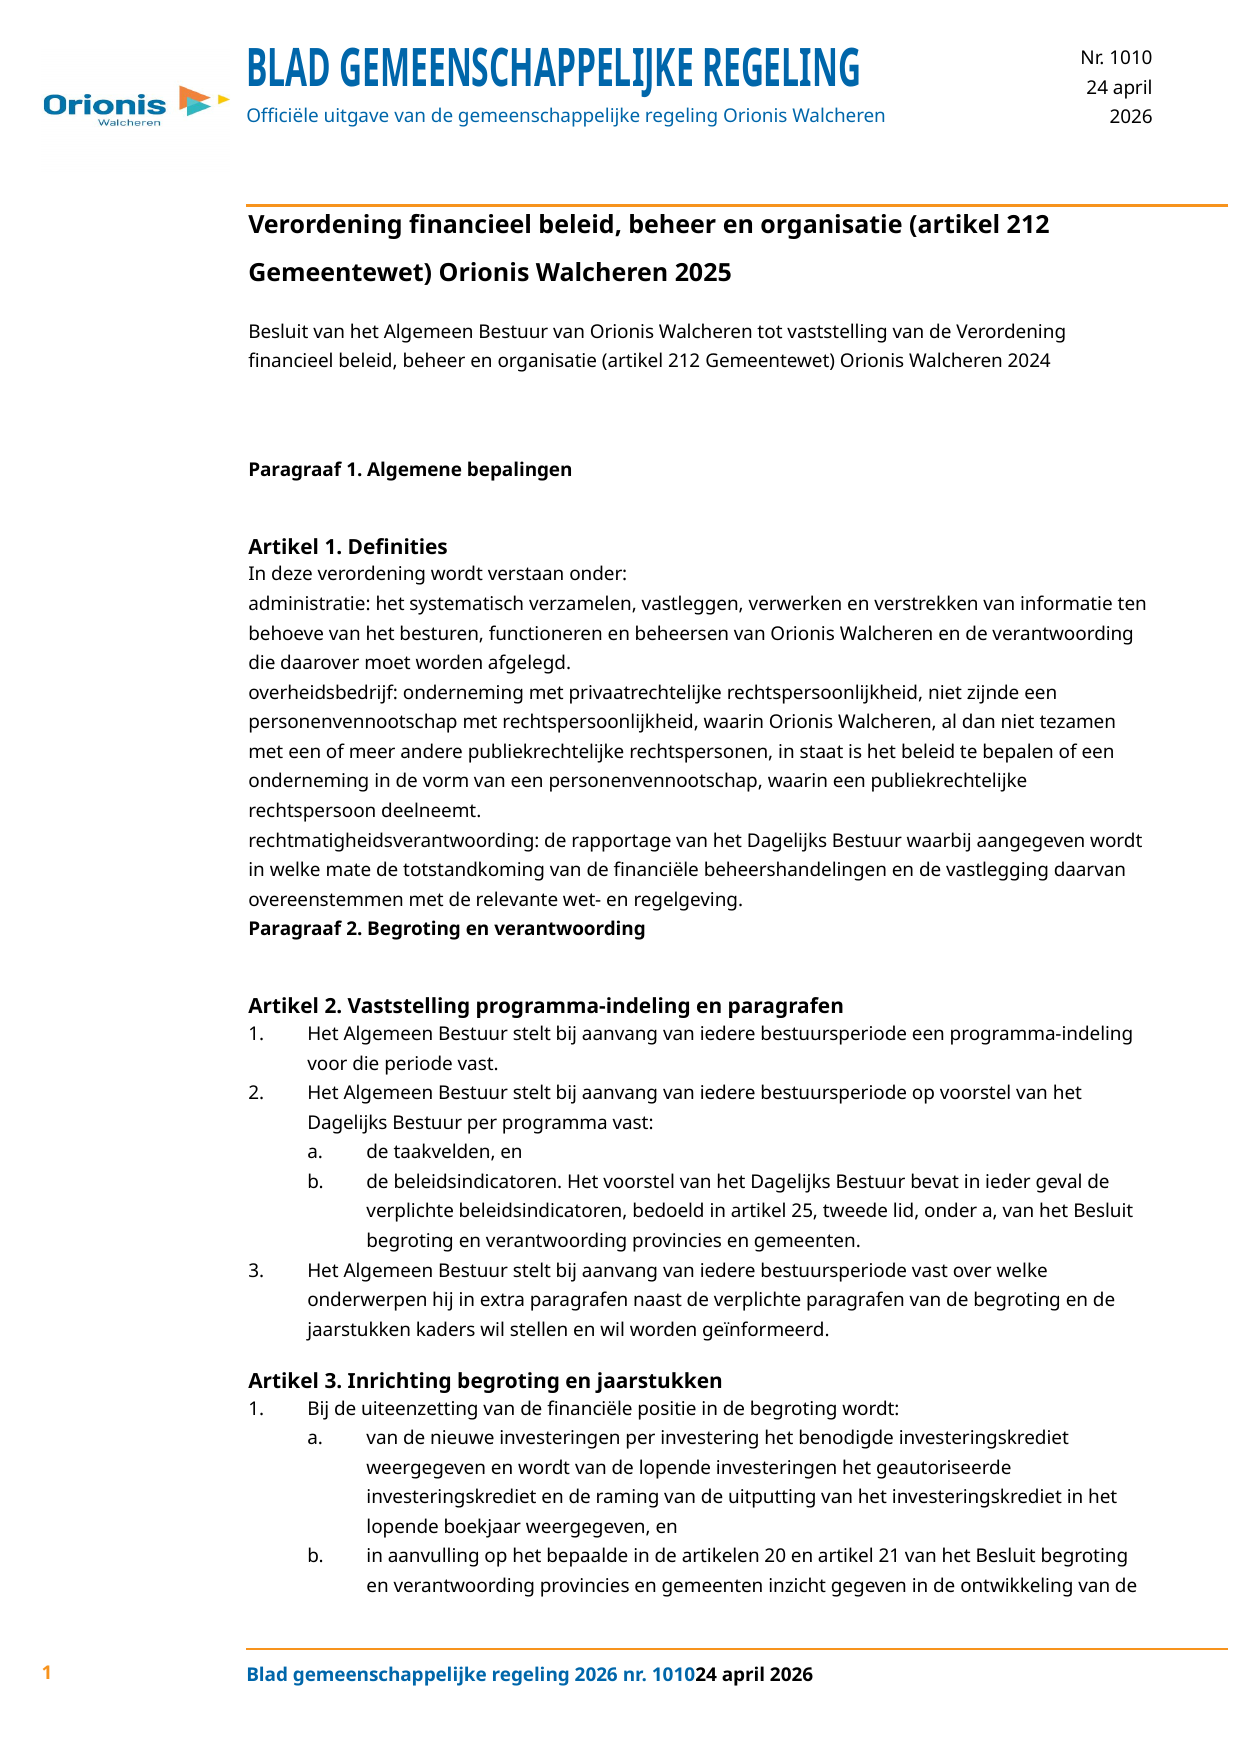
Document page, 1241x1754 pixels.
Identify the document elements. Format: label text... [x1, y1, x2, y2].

list Het Algemeen Bestuur stelt bij aanvang van iedere bestuursperiode een programma-indeling voor die periode vast. [248, 1020, 1152, 1075]
text Besluit van het Algemeen Bestuur van Orionis Walcheren tot vaststelling van de Verordening financieel beleid, beheer en organisatie (artikel 212 Gemeentewet) Orionis Walcheren 2024 [248, 318, 1152, 373]
list Het Algemeen Bestuur stelt bij aanvang van iedere bestuursperiode op voorstel van het Dagelijks Bestuur per programma vast: [248, 1079, 1152, 1134]
text Paragraaf 1. Algemene bepalingen [248, 456, 1152, 482]
list in aanvulling op het bepaalde in de artikelen 20 en artikel 21 van het Besluit begroting en verantwoording provincies en gemeenten inzicht gegeven in de ontwikkeling van de [307, 1543, 1152, 1598]
text Verordening financieel beleid, beheer en organisatie (artikel 212 Gemeentewet) Orionis Walcheren 2025 [248, 207, 1152, 288]
text In deze verordening wordt verstaan onder: [248, 561, 1152, 586]
list de taakvelden, en [307, 1138, 1152, 1164]
list Het Algemeen Bestuur stelt bij aanvang van iedere bestuursperiode vast over welke onderwerpen hij in extra paragrafen naast de verplichte paragrafen van de begroting en de jaarstukken kaders wil stellen en wil worden geïnformeerd. [248, 1257, 1152, 1342]
text rechtmatigheidsverantwoording: de rapportage van het Dagelijks Bestuur waarbij aangegeven wordt in welke mate de totstandkoming van de financiële beheershandelingen en de vastlegging daarvan overeenstemmen met de relevante wet- en regelgeving. [248, 827, 1152, 912]
text Artikel 2. Vaststelling programma-indeling en paragrafen [248, 992, 1152, 1020]
list de beleidsindicatoren. Het voorstel van het Dagelijks Bestuur bevat in ieder geval de verplichte beleidsindicatoren, bedoeld in artikel 25, tweede lid, onder a, van het Besluit begroting en verantwoording provincies en gemeenten. [307, 1168, 1152, 1253]
text administratie: het systematisch verzamelen, vastleggen, verwerken en verstrekken van informatie ten behoeve van het besturen, functioneren en beheersen van Orionis Walcheren en de verantwoording die daarover moet worden afgelegd. [248, 590, 1152, 675]
text Artikel 3. Inrichting begroting en jaarstukken [248, 1366, 1152, 1395]
text overheidsbedrijf: onderneming met privaatrechtelijke rechtspersoonlijkheid, niet zijnde een personenvennootschap met rechtspersoonlijkheid, waarin Orionis Walcheren, al dan niet tezamen met een of meer andere publiekrechtelijke rechtspersonen, in staat is het beleid te bepalen of een onderneming in de vorm van een personenvennootschap, waarin een publiekrechtelijke rechtspersoon deelneemt. [248, 679, 1152, 823]
text Artikel 1. Definities [248, 532, 1152, 561]
text Paragraaf 2. Begroting en verantwoording [248, 916, 1152, 941]
list van de nieuwe investeringen per investering het benodigde investeringskrediet weergegeven en wordt van de lopende investeringen het geautoriseerde investeringskrediet en de raming van de uitputting van het investeringskrediet in het lopende boekjaar weergegeven, en [307, 1424, 1152, 1539]
picture [41, 47, 231, 172]
list Bij de uiteenzetting van de financiële positie in de begroting wordt: [248, 1395, 1152, 1421]
